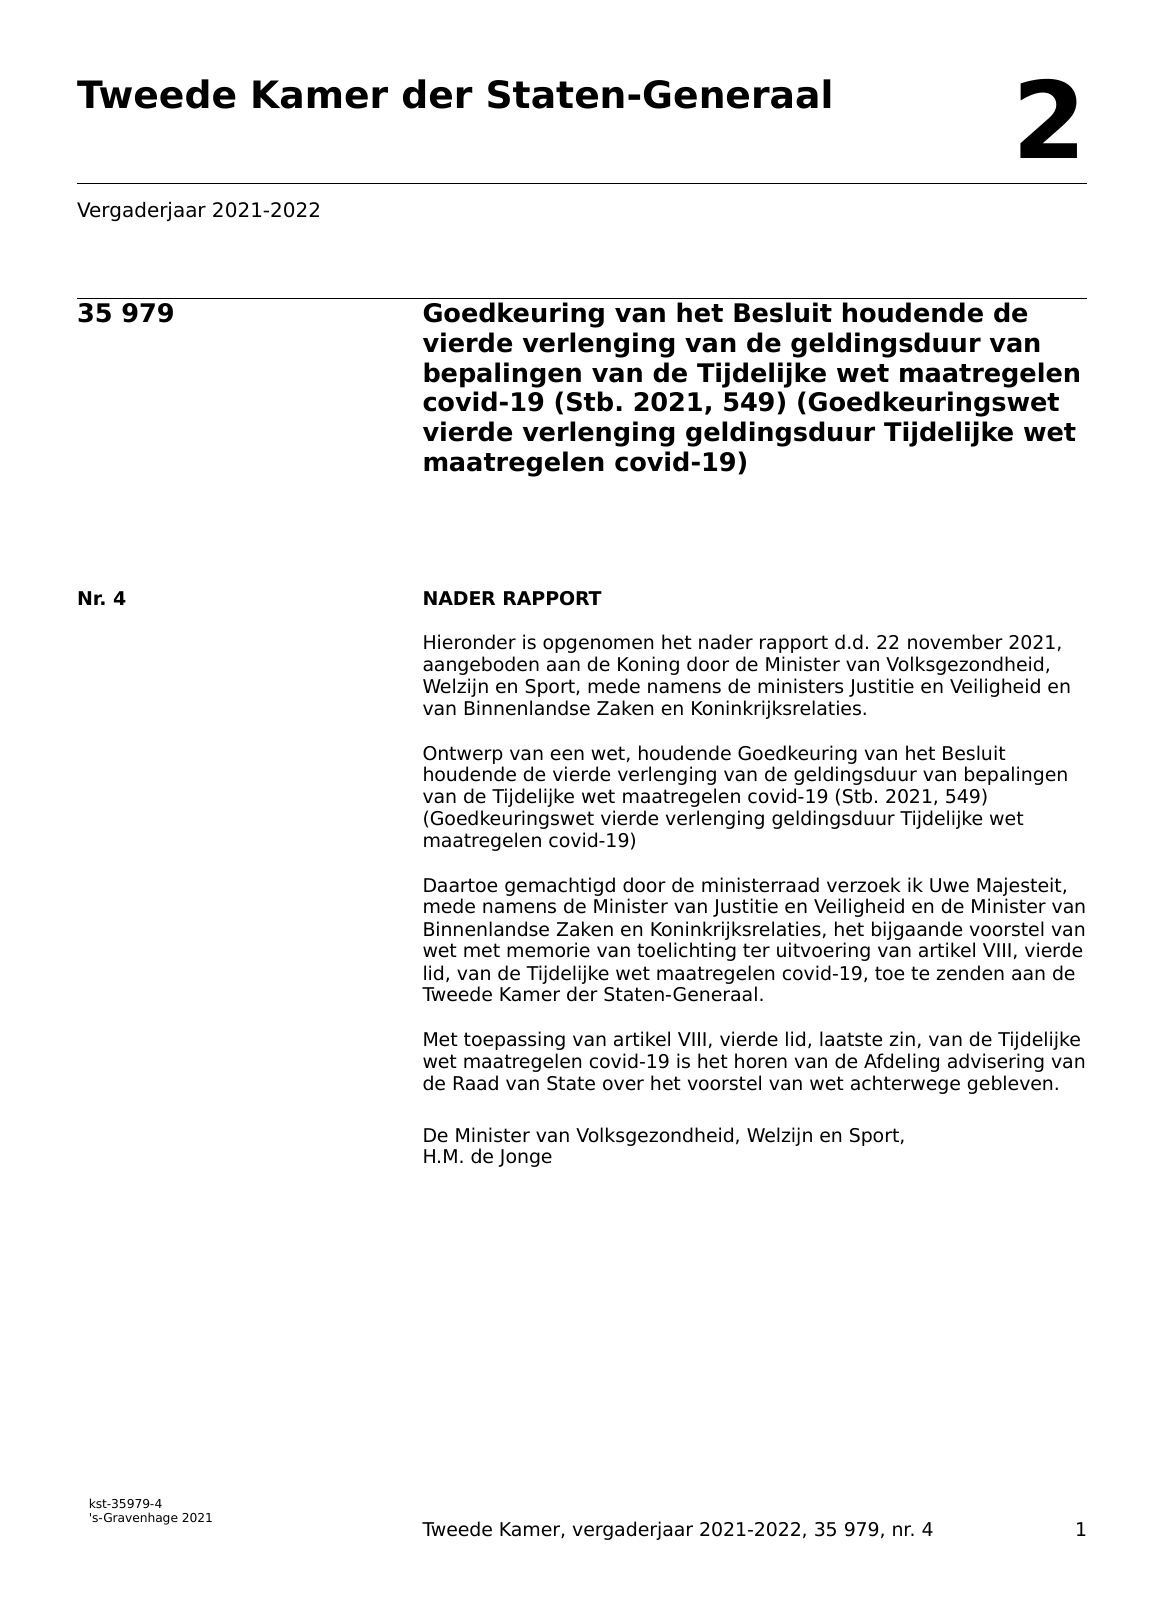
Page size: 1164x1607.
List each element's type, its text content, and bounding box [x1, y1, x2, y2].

text Met toepassing van artikel VIII, vierde lid, laatste zin, van de Tijdelijke wet maatregelen covid-19 is het horen van de Afdeling advisering van de Raad van State over het voorstel van wet achterwege gebleven. [422, 1028, 1087, 1094]
text Daartoe gemachtigd door de ministerraad verzoek ik Uwe Majesteit, mede namens de Minister van Justitie en Veiligheid en de Minister van Binnenlandse Zaken en Koninkrijksrelaties, het bijgaande voorstel van wet met memorie van toelichting ter uitvoering van artikel VIII, vierde lid, van de Tijdelijke wet maatregelen covid-19, toe te zenden aan de Tweede Kamer der Staten-Generaal. [422, 874, 1087, 1006]
text Ontwerp van een wet, houdende Goedkeuring van het Besluit houdende de vierde verlenging van de geldingsduur van bepalingen van de Tijdelijke wet maatregelen covid-19 (Stb. 2021, 549) (Goedkeuringswet vierde verlenging geldingsduur Tijdelijke wet maatregelen covid-19) [422, 742, 1087, 852]
subtitle Nr. 4 NADER RAPPORT [77, 588, 1087, 610]
text kst-35979-4 [88, 1497, 323, 1511]
table_header 2 [886, 59, 1087, 183]
subtitle 35 979 Goedkeuring van het Besluit houdende de vierde verlenging van de geldingsduur van bepalingen van de Tijdelijke wet maatregelen covid-19 (Stb. 2021, 549) (Goedkeuringswet vierde verlenging geldingsduur Tijdelijke wet maatregelen covid-19) [77, 299, 1087, 477]
text Hieronder is opgenomen het nader rapport d.d. 22 november 2021, aangeboden aan de Koning door de Minister van Volksgezondheid, Welzijn en Sport, mede namens de ministers Justitie en Veiligheid en van Binnenlandse Zaken en Koninkrijksrelaties. [422, 632, 1087, 720]
text De Minister van Volksgezondheid, Welzijn en Sport, H.M. de Jonge [422, 1124, 1087, 1168]
table_header Tweede Kamer der Staten-Generaal [77, 59, 886, 183]
text 's-Gravenhage 2021 [88, 1511, 323, 1525]
table_cell Vergaderjaar 2021-2022 [77, 184, 1087, 298]
